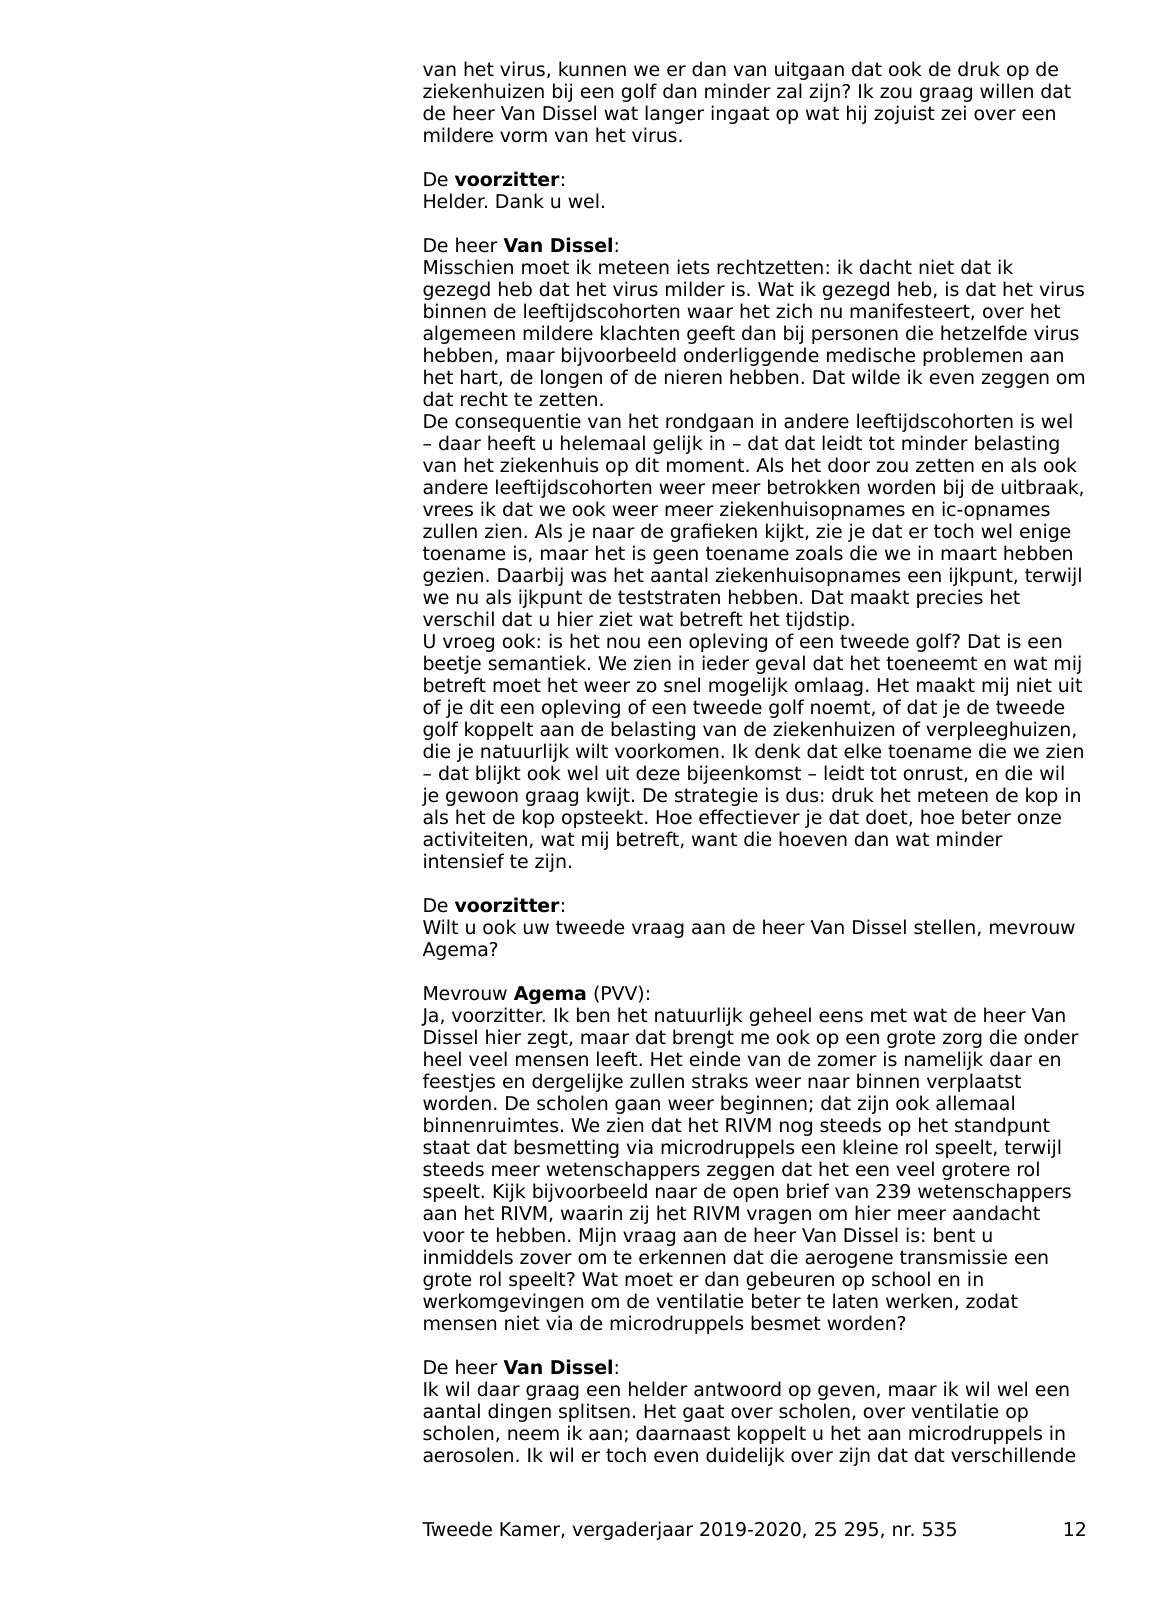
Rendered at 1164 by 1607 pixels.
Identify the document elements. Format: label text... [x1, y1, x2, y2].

text U vroeg ook: is het nou een opleving of een tweede golf? Dat is een beetje semantiek. We zien in ieder geval dat het toeneemt en wat mij betreft moet het weer zo snel mogelijk omlaag. Het maakt mij niet uit of je dit een opleving of een tweede golf noemt, of dat je de tweede golf koppelt aan de belasting van de ziekenhuizen of verpleeghuizen, die je natuurlijk wilt voorkomen. Ik denk dat elke toename die we zien – dat blijkt ook wel uit deze bijeenkomst – leidt tot onrust, en die wil je gewoon graag kwijt. De strategie is dus: druk het meteen de kop in als het de kop opsteekt. Hoe effectiever je dat doet, hoe beter onze activiteiten, wat mij betreft, want die hoeven dan wat minder intensief te zijn. [422, 631, 1087, 873]
text Ja, voorzitter. Ik ben het natuurlijk geheel eens met wat de heer Van Dissel hier zegt, maar dat brengt me ook op een grote zorg die onder heel veel mensen leeft. Het einde van de zomer is namelijk daar en feestjes en dergelijke zullen straks weer naar binnen verplaatst worden. De scholen gaan weer beginnen; dat zijn ook allemaal binnenruimtes. We zien dat het RIVM nog steeds op het standpunt staat dat besmetting via microdruppels een kleine rol speelt, terwijl steeds meer wetenschappers zeggen dat het een veel grotere rol speelt. Kijk bijvoorbeeld naar de open brief van 239 wetenschappers aan het RIVM, waarin zij het RIVM vragen om hier meer aandacht voor te hebben. Mijn vraag aan de heer Van Dissel is: bent u inmiddels zover om te erkennen dat die aerogene transmissie een grote rol speelt? Wat moet er dan gebeuren op school en in werkomgevingen om de ventilatie beter te laten werken, zodat mensen niet via de microdruppels besmet worden? [422, 1005, 1087, 1335]
text De voorzitter: [422, 169, 1087, 191]
text Misschien moet ik meteen iets rechtzetten: ik dacht niet dat ik gezegd heb dat het virus milder is. Wat ik gezegd heb, is dat het virus binnen de leeftijdscohorten waar het zich nu manifesteert, over het algemeen mildere klachten geeft dan bij personen die hetzelfde virus hebben, maar bijvoorbeeld onderliggende medische problemen aan het hart, de longen of de nieren hebben. Dat wilde ik even zeggen om dat recht te zetten. [422, 257, 1087, 411]
text De consequentie van het rondgaan in andere leeftijdscohorten is wel – daar heeft u helemaal gelijk in – dat dat leidt tot minder belasting van het ziekenhuis op dit moment. Als het door zou zetten en als ook andere leeftijdscohorten weer meer betrokken worden bij de uitbraak, vrees ik dat we ook weer meer ziekenhuisopnames en ic-opnames zullen zien. Als je naar de grafieken kijkt, zie je dat er toch wel enige toename is, maar het is geen toename zoals die we in maart hebben gezien. Daarbij was het aantal ziekenhuisopnames een ijkpunt, terwijl we nu als ijkpunt de teststraten hebben. Dat maakt precies het verschil dat u hier ziet wat betreft het tijdstip. [422, 411, 1087, 631]
text De heer Van Dissel: [422, 235, 1087, 257]
text Wilt u ook uw tweede vraag aan de heer Van Dissel stellen, mevrouw Agema? [422, 917, 1087, 961]
text van het virus, kunnen we er dan van uitgaan dat ook de druk op de ziekenhuizen bij een golf dan minder zal zijn? Ik zou graag willen dat de heer Van Dissel wat langer ingaat op wat hij zojuist zei over een mildere vorm van het virus. [422, 59, 1087, 147]
text Ik wil daar graag een helder antwoord op geven, maar ik wil wel een aantal dingen splitsen. Het gaat over scholen, over ventilatie op scholen, neem ik aan; daarnaast koppelt u het aan microdruppels in aerosolen. Ik wil er toch even duidelijk over zijn dat dat verschillende [422, 1379, 1087, 1467]
text De heer Van Dissel: [422, 1357, 1087, 1379]
text Mevrouw Agema (PVV): [422, 983, 1087, 1005]
text Helder. Dank u wel. [422, 191, 1087, 213]
text De voorzitter: [422, 895, 1087, 917]
